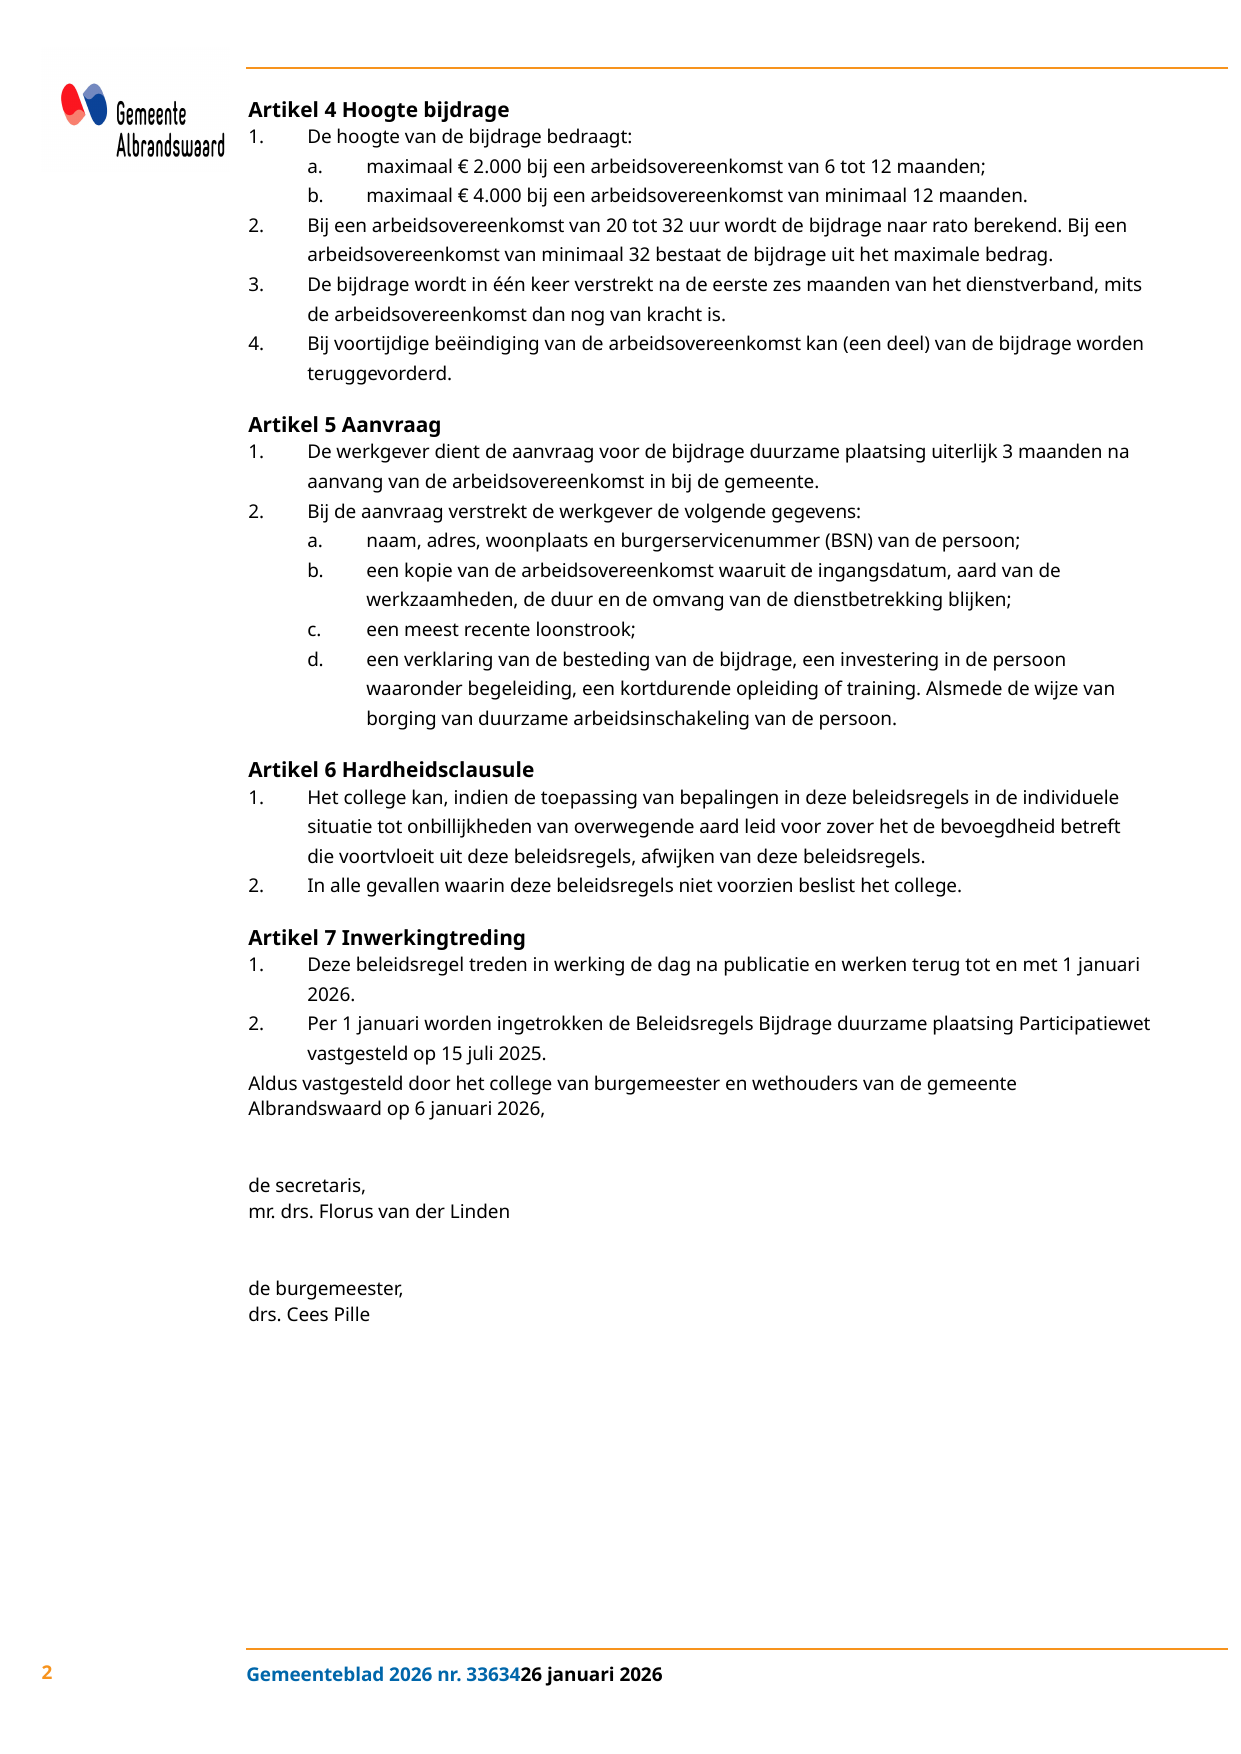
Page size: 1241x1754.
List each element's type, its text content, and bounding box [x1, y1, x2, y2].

list De hoogte van de bijdrage bedraagt: [248, 123, 1152, 149]
list Bij de aanvraag verstrekt de werkgever de volgende gegevens: [248, 498, 1152, 524]
list De bijdrage wordt in één keer verstrekt na de eerste zes maanden van het dienstverband, mits de arbeidsovereenkomst dan nog van kracht is. [248, 271, 1152, 326]
list Bij een arbeidsovereenkomst van 20 tot 32 uur wordt de bijdrage naar rato berekend. Bij een arbeidsovereenkomst van minimaal 32 bestaat de bijdrage uit het maximale bedrag. [248, 212, 1152, 267]
list een kopie van de arbeidsovereenkomst waaruit de ingangsdatum, aard van de werkzaamheden, de duur en de omvang van de dienstbetrekking blijken; [307, 557, 1152, 612]
text de burgemeester, [248, 1276, 1152, 1301]
list Bij voortijdige beëindiging van de arbeidsovereenkomst kan (een deel) van de bijdrage worden teruggevorderd. [248, 330, 1152, 386]
list De werkgever dient de aanvraag voor de bijdrage duurzame plaatsing uiterlijk 3 maanden na aanvang van de arbeidsovereenkomst in bij de gemeente. [248, 439, 1152, 494]
list een verklaring van de besteding van de bijdrage, een investering in de persoon waaronder begeleiding, een kortdurende opleiding of training. Alsmede de wijze van borging van duurzame arbeidsinschakeling van de persoon. [307, 646, 1152, 731]
picture [41, 47, 231, 172]
text de secretaris, [248, 1173, 1152, 1198]
list maximaal € 4.000 bij een arbeidsovereenkomst van minimaal 12 maanden. [307, 182, 1152, 208]
text Artikel 6 Hardheidsclausule [248, 755, 1152, 784]
list maximaal € 2.000 bij een arbeidsovereenkomst van 6 tot 12 maanden; [307, 153, 1152, 178]
list Het college kan, indien de toepassing van bepalingen in deze beleidsregels in de individuele situatie tot onbillijkheden van overwegende aard leid voor zover het de bevoegdheid betreft die voortvloeit uit deze beleidsregels, afwijken van deze beleidsregels. [248, 784, 1152, 869]
text Artikel 4 Hoogte bijdrage [248, 95, 1152, 123]
list een meest recente loonstrook; [307, 616, 1152, 642]
list Per 1 januari worden ingetrokken de Beleidsregels Bijdrage duurzame plaatsing Participatiewet vastgesteld op 15 juli 2025. [248, 1011, 1152, 1066]
text Aldus vastgesteld door het college van burgemeester en wethouders van de gemeente Albrandswaard op 6 januari 2026, [248, 1070, 1152, 1121]
text mr. drs. Florus van der Linden [248, 1198, 1152, 1224]
text Artikel 5 Aanvraag [248, 410, 1152, 439]
list In alle gevallen waarin deze beleidsregels niet voorzien beslist het college. [248, 873, 1152, 898]
text drs. Cees Pille [248, 1301, 1152, 1327]
text Artikel 7 Inwerkingtreding [248, 923, 1152, 951]
list Deze beleidsregel treden in werking de dag na publicatie en werken terug tot en met 1 januari 2026. [248, 951, 1152, 1007]
list naam, adres, woonplaats en burgerservicenummer (BSN) van de persoon; [307, 527, 1152, 553]
